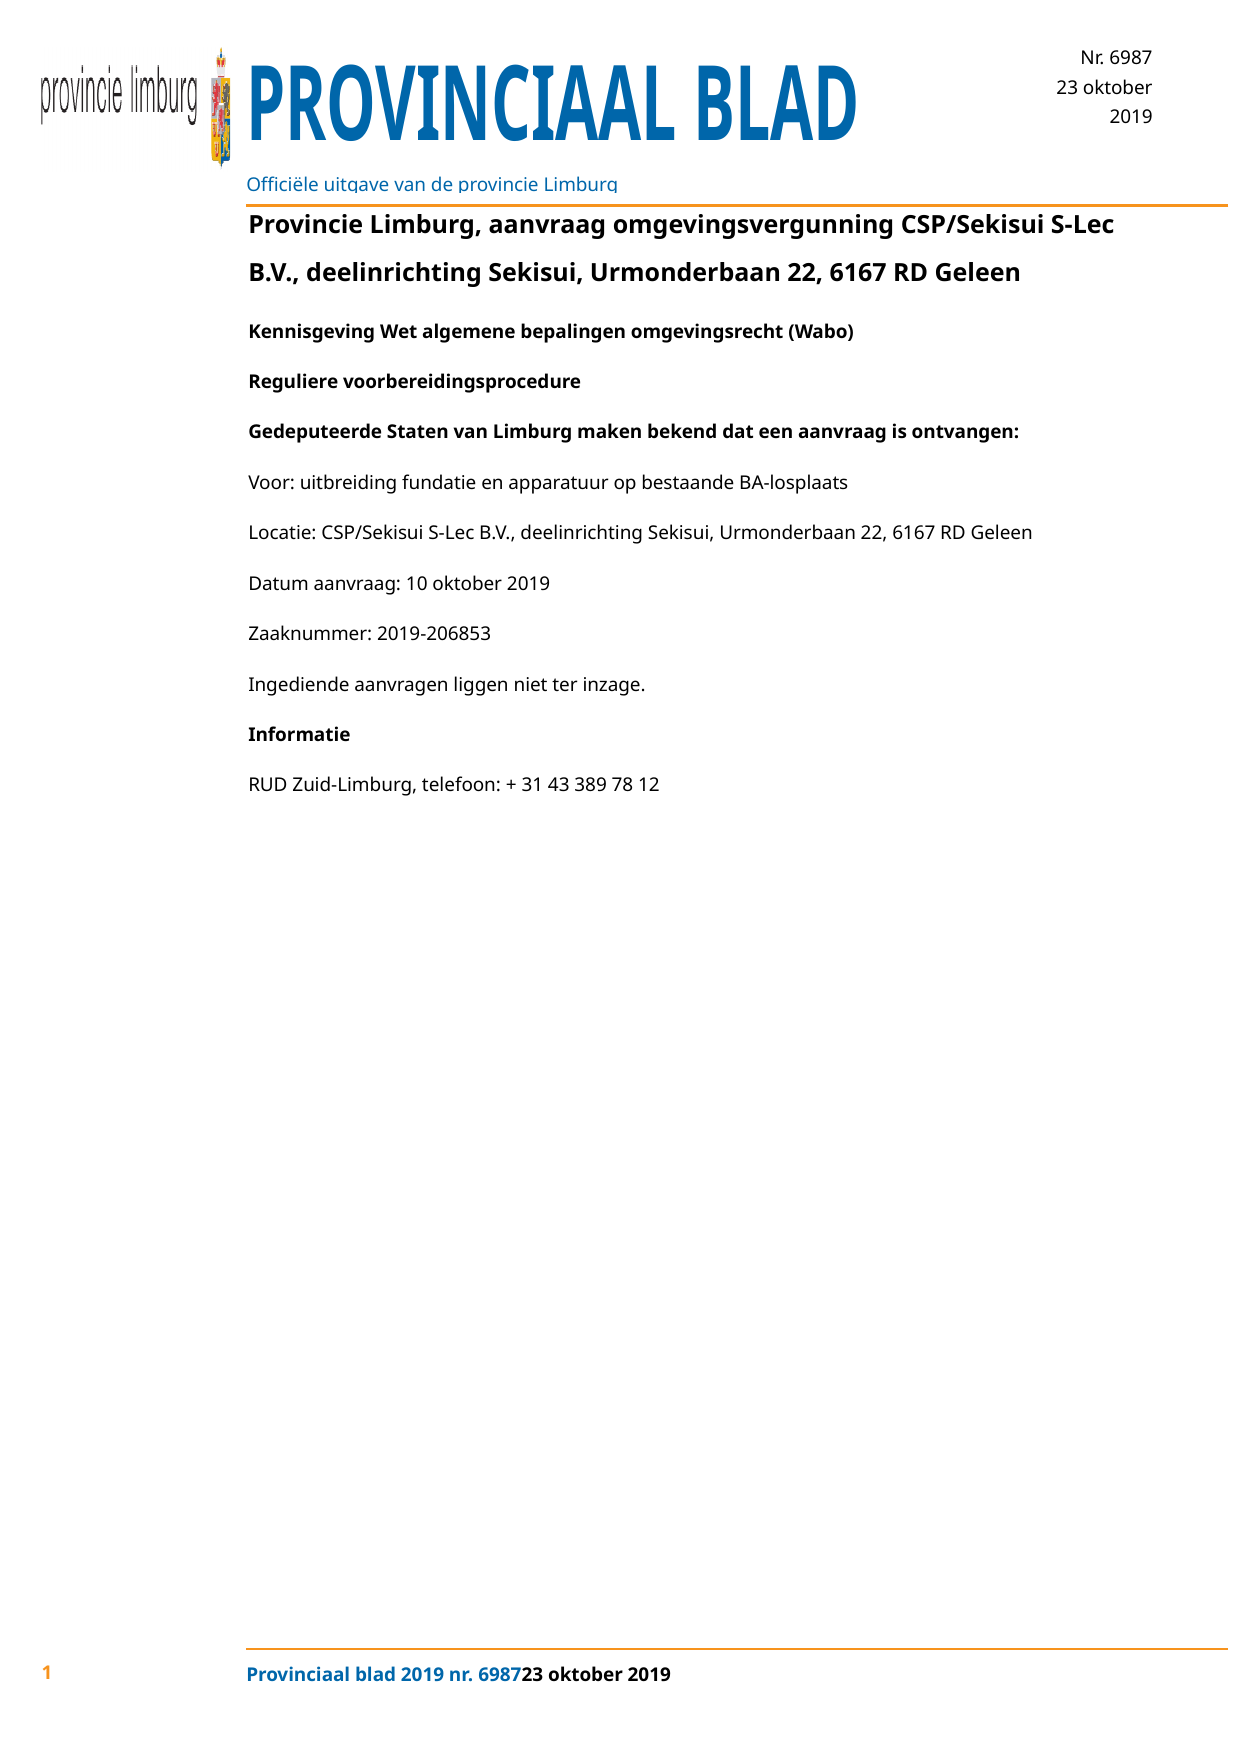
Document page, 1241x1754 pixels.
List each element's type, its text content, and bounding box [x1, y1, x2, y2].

text Locatie: CSP/Sekisui S-Lec B.V., deelinrichting Sekisui, Urmonderbaan 22, 6167 RD Geleen [248, 519, 1152, 545]
text Ingediende aanvragen liggen niet ter inzage. [248, 671, 1152, 697]
text Provincie Limburg, aanvraag omgevingsvergunning CSP/Sekisui S-Lec B.V., deelinrichting Sekisui, Urmonderbaan 22, 6167 RD Geleen [248, 207, 1152, 288]
text Datum aanvraag: 10 oktober 2019 [248, 570, 1152, 596]
picture [41, 47, 231, 172]
text RUD Zuid-Limburg, telefoon: + 31 43 389 78 12 [248, 772, 1152, 797]
text Voor: uitbreiding fundatie en apparatuur op bestaande BA-losplaats [248, 469, 1152, 495]
text Gedeputeerde Staten van Limburg maken bekend dat een aanvraag is ontvangen: [248, 419, 1152, 444]
text Zaaknummer: 2019-206853 [248, 620, 1152, 646]
text Informatie [248, 721, 1152, 747]
text Kennisgeving Wet algemene bepalingen omgevingsrecht (Wabo) [248, 318, 1152, 344]
text Reguliere voorbereidingsprocedure [248, 368, 1152, 394]
